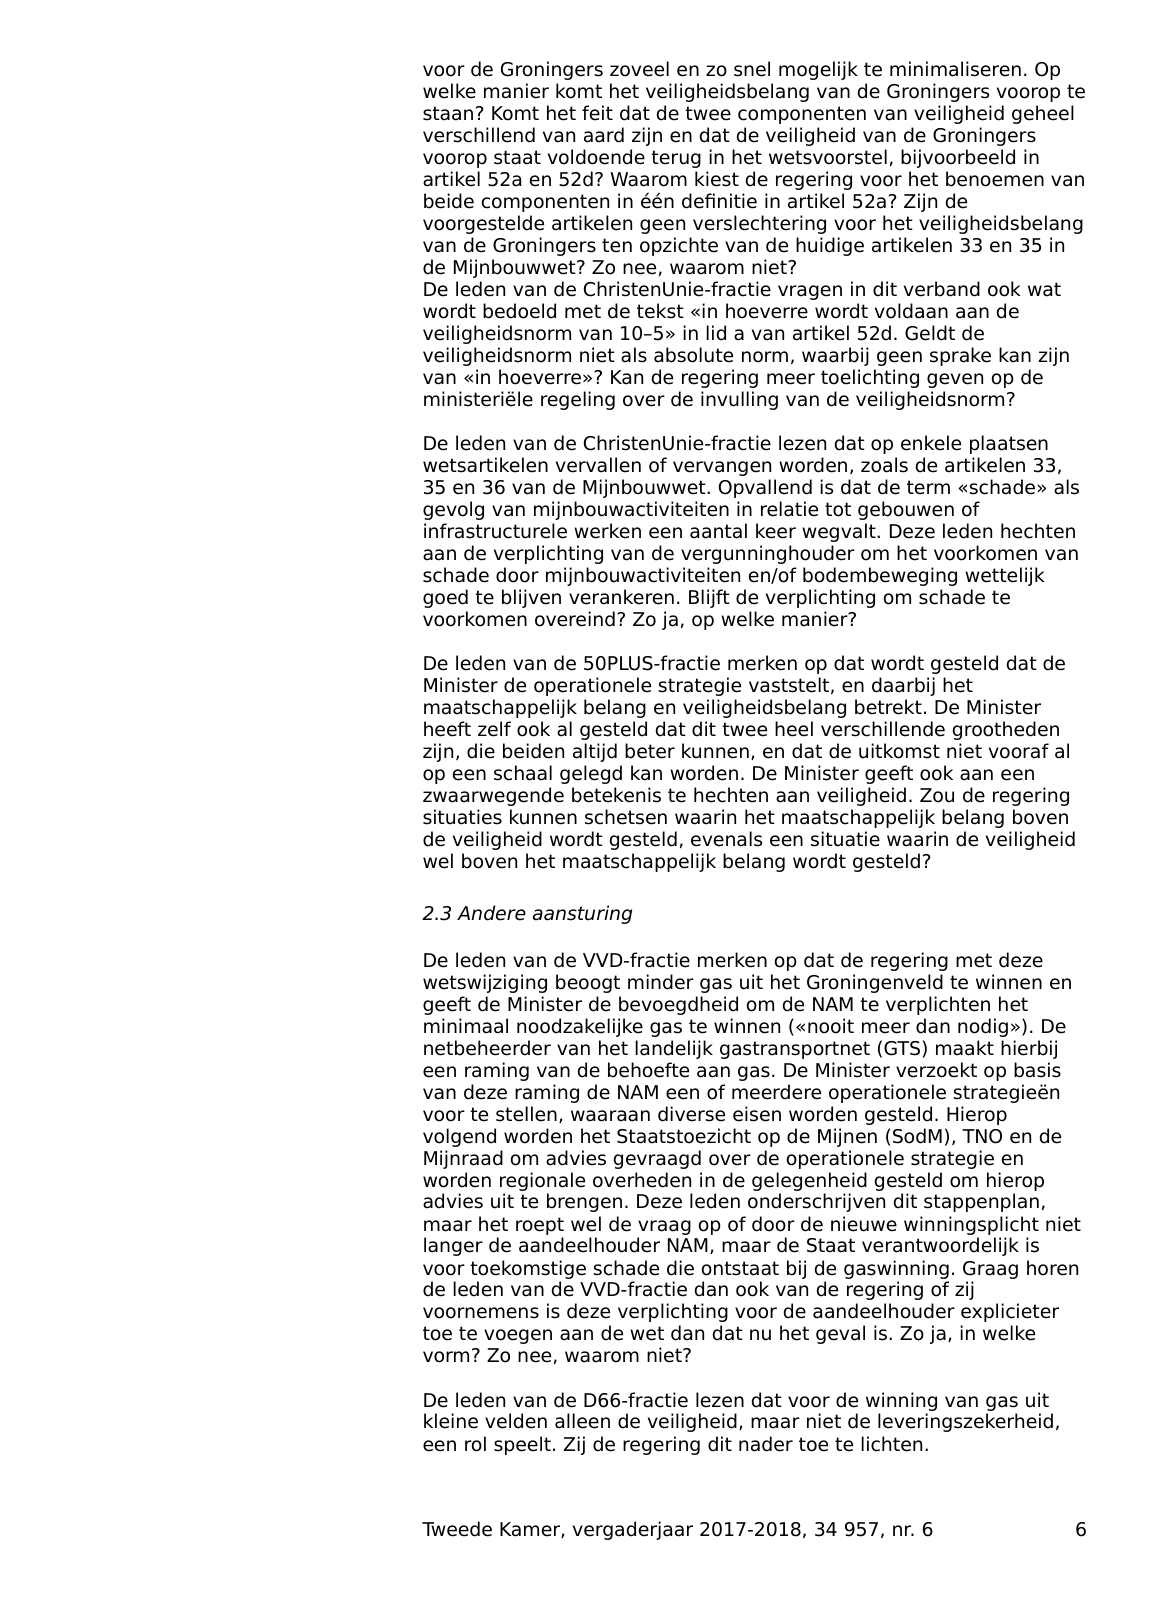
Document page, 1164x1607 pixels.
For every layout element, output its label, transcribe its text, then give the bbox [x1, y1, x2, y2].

text De leden van de 50PLUS-fractie merken op dat wordt gesteld dat de Minister de operationele strategie vaststelt, en daarbij het maatschappelijk belang en veiligheidsbelang betrekt. De Minister heeft zelf ook al gesteld dat dit twee heel verschillende grootheden zijn, die beiden altijd beter kunnen, en dat de uitkomst niet vooraf al op een schaal gelegd kan worden. De Minister geeft ook aan een zwaarwegende betekenis te hechten aan veiligheid. Zou de regering situaties kunnen schetsen waarin het maatschappelijk belang boven de veiligheid wordt gesteld, evenals een situatie waarin de veiligheid wel boven het maatschappelijk belang wordt gesteld? [422, 653, 1087, 873]
subtitle 2.3 Andere aansturing [422, 903, 1087, 925]
text De leden van de VVD-fractie merken op dat de regering met deze wetswijziging beoogt minder gas uit het Groningenveld te winnen en geeft de Minister de bevoegdheid om de NAM te verplichten het minimaal noodzakelijke gas te winnen («nooit meer dan nodig»). De netbeheerder van het landelijk gastransportnet (GTS) maakt hierbij een raming van de behoefte aan gas. De Minister verzoekt op basis van deze raming de NAM een of meerdere operationele strategieën voor te stellen, waaraan diverse eisen worden gesteld. Hierop volgend worden het Staatstoezicht op de Mijnen (SodM), TNO en de Mijnraad om advies gevraagd over de operationele strategie en worden regionale overheden in de gelegenheid gesteld om hierop advies uit te brengen. Deze leden onderschrijven dit stappenplan, maar het roept wel de vraag op of door de nieuwe winningsplicht niet langer de aandeelhouder NAM, maar de Staat verantwoordelijk is voor toekomstige schade die ontstaat bij de gaswinning. Graag horen de leden van de VVD-fractie dan ook van de regering of zij voornemens is deze verplichting voor de aandeelhouder explicieter toe te voegen aan de wet dan dat nu het geval is. Zo ja, in welke vorm? Zo nee, waarom niet? [422, 950, 1087, 1367]
text voor de Groningers zoveel en zo snel mogelijk te minimaliseren. Op welke manier komt het veiligheidsbelang van de Groningers voorop te staan? Komt het feit dat de twee componenten van veiligheid geheel verschillend van aard zijn en dat de veiligheid van de Groningers voorop staat voldoende terug in het wetsvoorstel, bijvoorbeeld in artikel 52a en 52d? Waarom kiest de regering voor het benoemen van beide componenten in één definitie in artikel 52a? Zijn de voorgestelde artikelen geen verslechtering voor het veiligheidsbelang van de Groningers ten opzichte van de huidige artikelen 33 en 35 in de Mijnbouwwet? Zo nee, waarom niet? [422, 59, 1087, 279]
text De leden van de ChristenUnie-fractie lezen dat op enkele plaatsen wetsartikelen vervallen of vervangen worden, zoals de artikelen 33, 35 en 36 van de Mijnbouwwet. Opvallend is dat de term «schade» als gevolg van mijnbouwactiviteiten in relatie tot gebouwen of infrastructurele werken een aantal keer wegvalt. Deze leden hechten aan de verplichting van de vergunninghouder om het voorkomen van schade door mijnbouwactiviteiten en/of bodembeweging wettelijk goed te blijven verankeren. Blijft de verplichting om schade te voorkomen overeind? Zo ja, op welke manier? [422, 433, 1087, 631]
text De leden van de D66-fractie lezen dat voor de winning van gas uit kleine velden alleen de veiligheid, maar niet de leveringszekerheid, een rol speelt. Zij de regering dit nader toe te lichten. [422, 1389, 1087, 1455]
text De leden van de ChristenUnie-fractie vragen in dit verband ook wat wordt bedoeld met de tekst «in hoeverre wordt voldaan aan de veiligheidsnorm van 10–5» in lid a van artikel 52d. Geldt de veiligheidsnorm niet als absolute norm, waarbij geen sprake kan zijn van «in hoeverre»? Kan de regering meer toelichting geven op de ministeriële regeling over de invulling van de veiligheidsnorm? [422, 279, 1087, 411]
